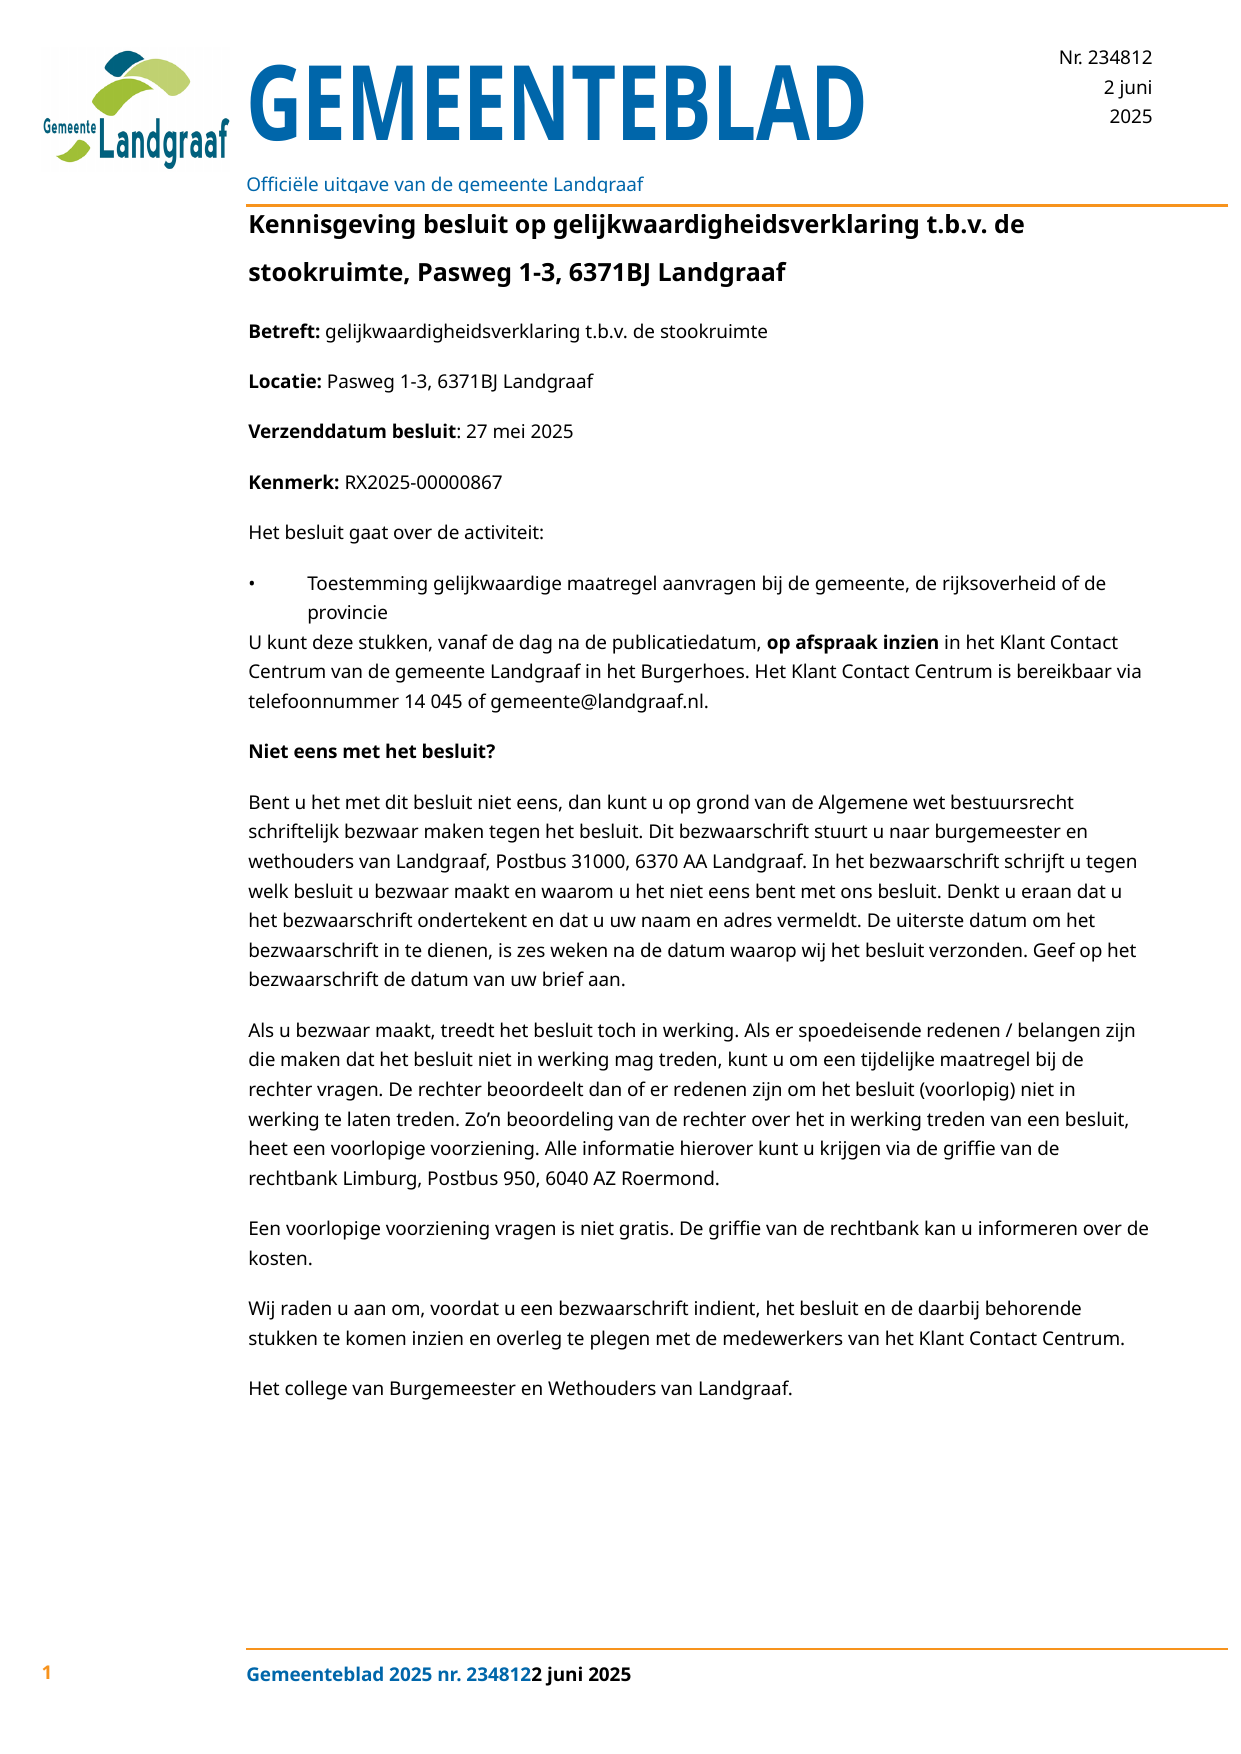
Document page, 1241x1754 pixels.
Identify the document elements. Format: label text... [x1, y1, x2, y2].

text Een voorlopige voorziening vragen is niet gratis. De griffie van de rechtbank kan u informeren over de kosten. [248, 1215, 1152, 1271]
text Bent u het met dit besluit niet eens, dan kunt u op grond van de Algemene wet bestuursrecht schriftelijk bezwaar maken tegen het besluit. Dit bezwaarschrift stuurt u naar burgemeester en wethouders van Landgraaf, Postbus 31000, 6370 AA Landgraaf. In het bezwaarschrift schrijft u tegen welk besluit u bezwaar maakt en waarom u het niet eens bent met ons besluit. Denkt u eraan dat u het bezwaarschrift ondertekent en dat u uw naam en adres vermeldt. De uiterste datum om het bezwaarschrift in te dienen, is zes weken na de datum waarop wij het besluit verzonden. Geef op het bezwaarschrift de datum van uw brief aan. [248, 789, 1152, 992]
text Verzenddatum besluit: 27 mei 2025 [248, 419, 1152, 444]
list Toestemming gelijkwaardige maatregel aanvragen bij de gemeente, de rijksoverheid of de provincie [248, 570, 1152, 625]
text Het besluit gaat over de activiteit: [248, 519, 1152, 545]
text Niet eens met het besluit? [248, 739, 1152, 764]
text Kennisgeving besluit op gelijkwaardigheidsverklaring t.b.v. de stookruimte, Pasweg 1-3, 6371BJ Landgraaf [248, 207, 1152, 288]
text Locatie: Pasweg 1-3, 6371BJ Landgraaf [248, 368, 1152, 394]
text Betreft: gelijkwaardigheidsverklaring t.b.v. de stookruimte [248, 318, 1152, 344]
text U kunt deze stukken, vanaf de dag na de publicatiedatum, op afspraak inzien in het Klant Contact Centrum van de gemeente Landgraaf in het Burgerhoes. Het Klant Contact Centrum is bereikbaar via telefoonnummer 14 045 of gemeente@landgraaf.nl. [248, 629, 1152, 714]
picture [41, 47, 231, 172]
text Kenmerk: RX2025-00000867 [248, 469, 1152, 495]
text Als u bezwaar maakt, treedt het besluit toch in werking. Als er spoedeisende redenen / belangen zijn die maken dat het besluit niet in werking mag treden, kunt u om een tijdelijke maatregel bij de rechter vragen. De rechter beoordeelt dan of er redenen zijn om het besluit (voorlopig) niet in werking te laten treden. Zo’n beoordeling van de rechter over het in werking treden van een besluit, heet een voorlopige voorziening. Alle informatie hierover kunt u krijgen via de griffie van de rechtbank Limburg, Postbus 950, 6040 AZ Roermond. [248, 1017, 1152, 1191]
text Het college van Burgemeester en Wethouders van Landgraaf. [248, 1375, 1152, 1401]
text Wij raden u aan om, voordat u een bezwaarschrift indient, het besluit en de daarbij behorende stukken te komen inzien en overleg te plegen met de medewerkers van het Klant Contact Centrum. [248, 1295, 1152, 1351]
